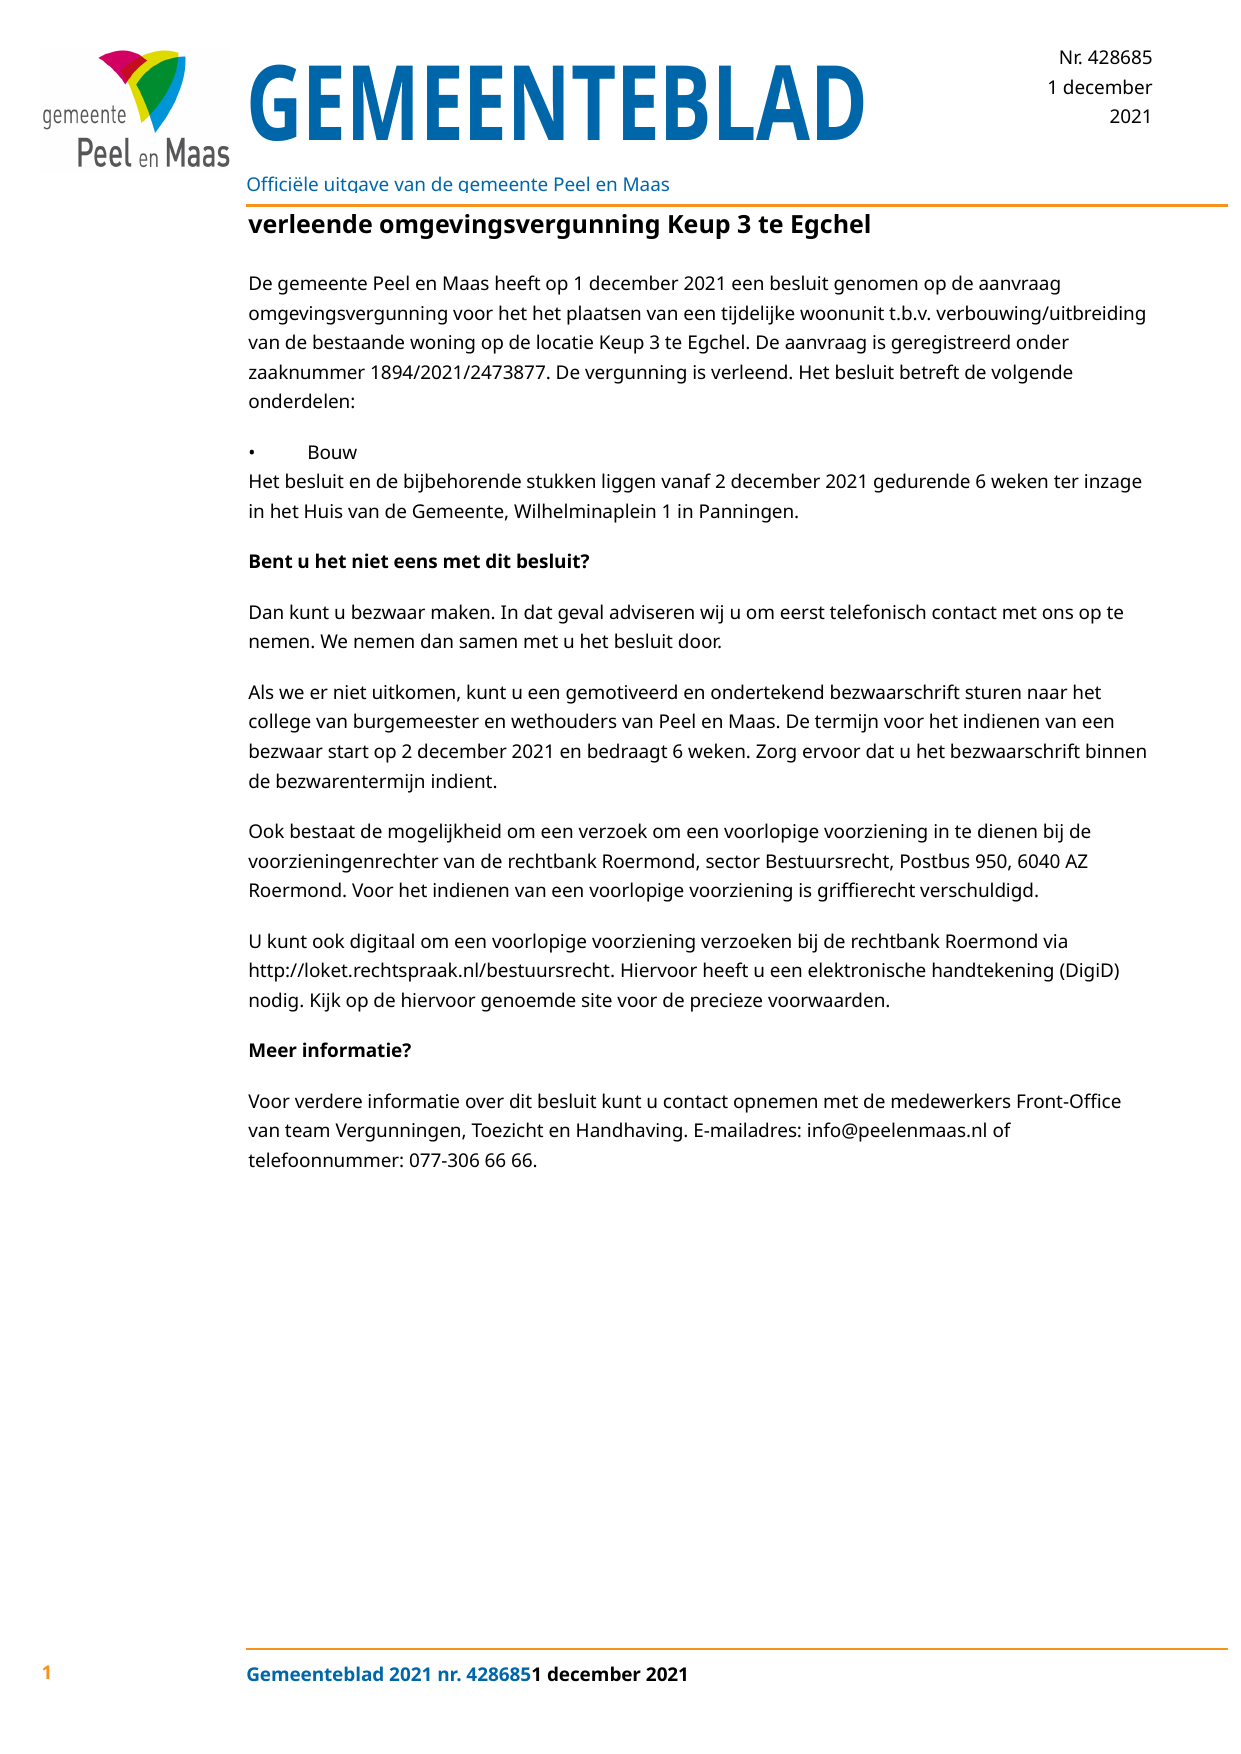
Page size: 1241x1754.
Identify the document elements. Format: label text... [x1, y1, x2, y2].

list Bouw [248, 439, 1152, 465]
text Ook bestaat de mogelijkheid om een verzoek om een voorlopige voorziening in te dienen bij de voorzieningenrechter van de rechtbank Roermond, sector Bestuursrecht, Postbus 950, 6040 AZ Roermond. Voor het indienen van een voorlopige voorziening is griffierecht verschuldigd. [248, 818, 1152, 903]
text Voor verdere informatie over dit besluit kunt u contact opnemen met de medewerkers Front-Office van team Vergunningen, Toezicht en Handhaving. E-mailadres: info@peelenmaas.nl of telefoonnummer: 077-306 66 66. [248, 1088, 1152, 1173]
text verleende omgevingsvergunning Keup 3 te Egchel [248, 207, 1152, 241]
text U kunt ook digitaal om een voorlopige voorziening verzoeken bij de rechtbank Roermond via http://loket.rechtspraak.nl/bestuursrecht. Hiervoor heeft u een elektronische handtekening (DigiD) nodig. Kijk op de hiervoor genoemde site voor de precieze voorwaarden. [248, 928, 1152, 1013]
text Bent u het niet eens met dit besluit? [248, 549, 1152, 574]
text De gemeente Peel en Maas heeft op 1 december 2021 een besluit genomen op de aanvraag omgevingsvergunning voor het het plaatsen van een tijdelijke woonunit t.b.v. verbouwing/uitbreiding van de bestaande woning op de locatie Keup 3 te Egchel. De aanvraag is geregistreerd onder zaaknummer 1894/2021/2473877. De vergunning is verleend. Het besluit betreft de volgende onderdelen: [248, 270, 1152, 414]
text Het besluit en de bijbehorende stukken liggen vanaf 2 december 2021 gedurende 6 weken ter inzage in het Huis van de Gemeente, Wilhelminaplein 1 in Panningen. [248, 469, 1152, 524]
text Meer informatie? [248, 1037, 1152, 1063]
text Als we er niet uitkomen, kunt u een gemotiveerd en ondertekend bezwaarschrift sturen naar het college van burgemeester en wethouders van Peel en Maas. De termijn voor het indienen van een bezwaar start op 2 december 2021 en bedraagt 6 weken. Zorg ervoor dat u het bezwaarschrift binnen de bezwarentermijn indient. [248, 679, 1152, 793]
text Dan kunt u bezwaar maken. In dat geval adviseren wij u om eerst telefonisch contact met ons op te nemen. We nemen dan samen met u het besluit door. [248, 599, 1152, 654]
picture [41, 47, 231, 172]
